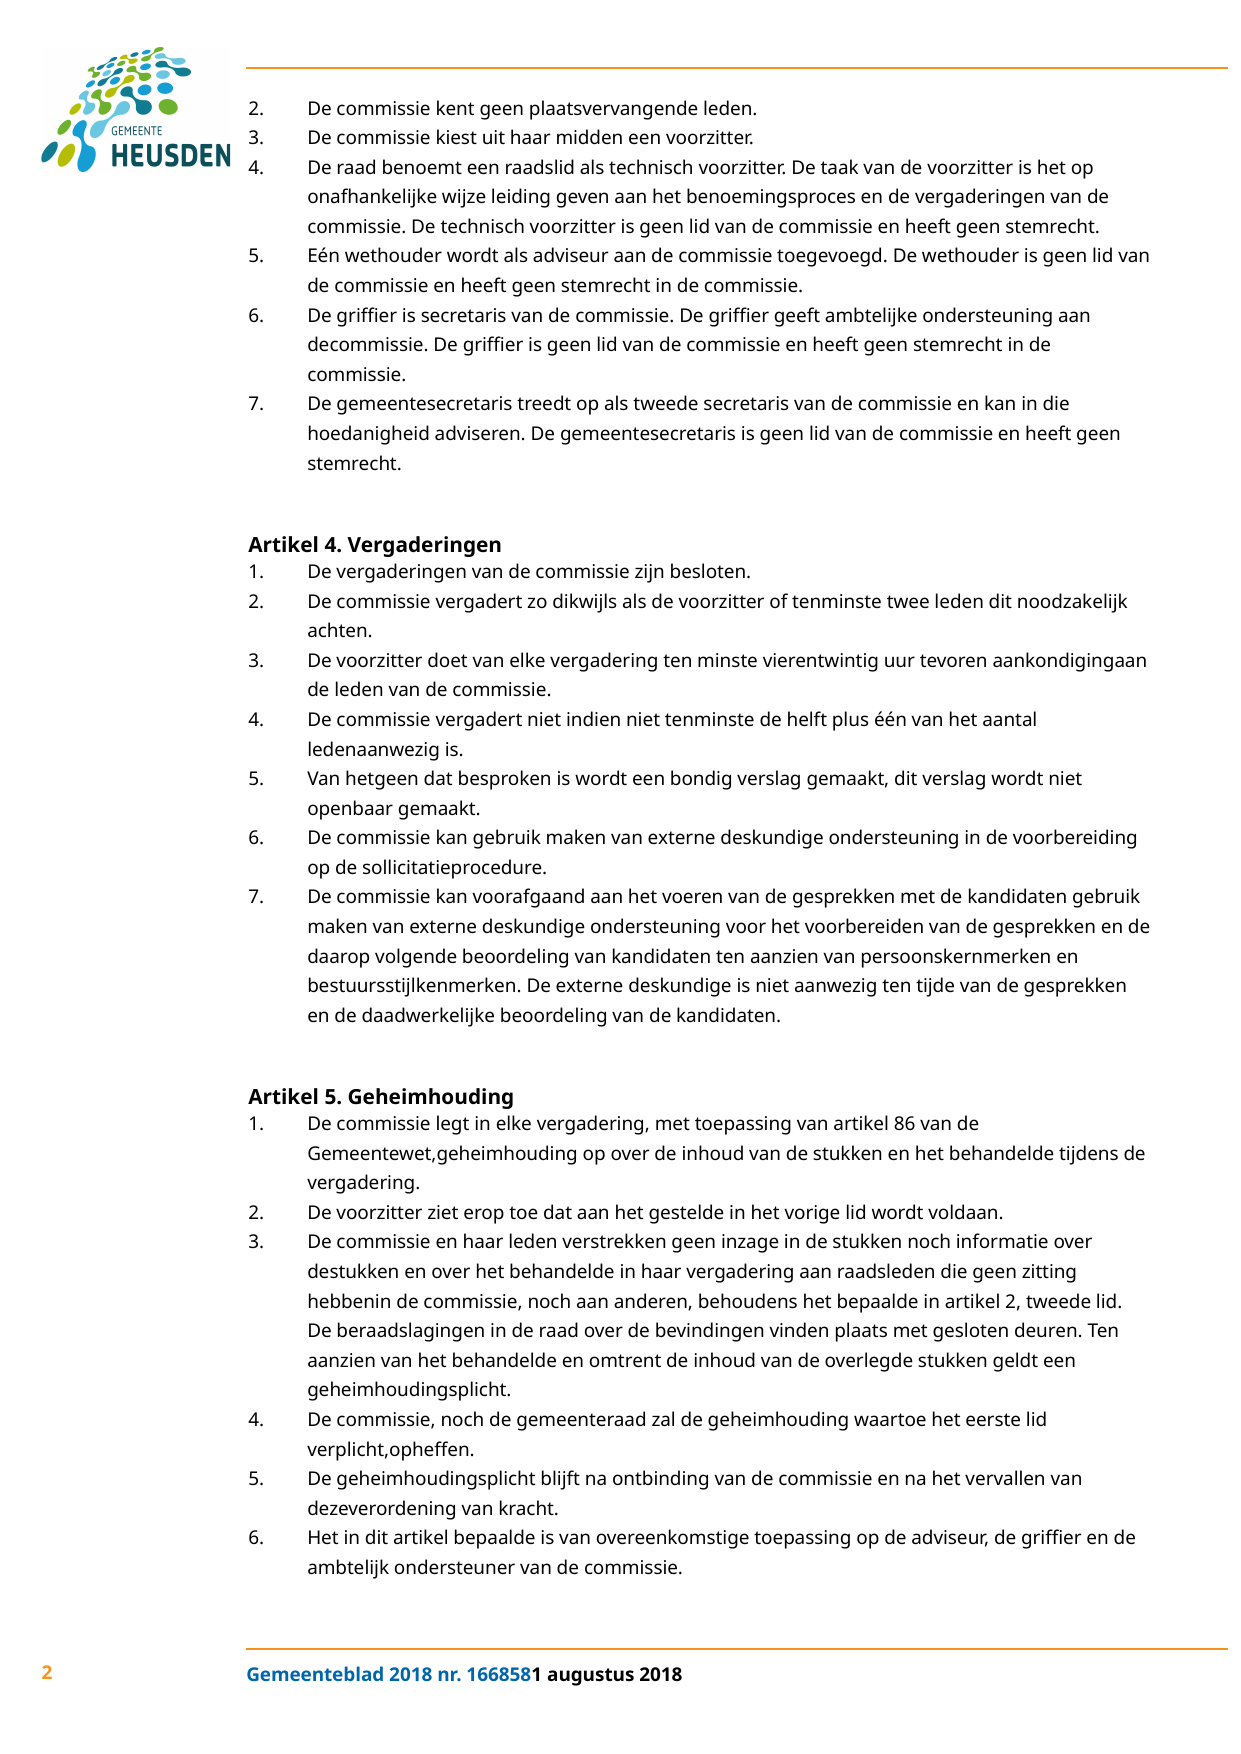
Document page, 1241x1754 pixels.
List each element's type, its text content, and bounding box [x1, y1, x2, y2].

list De commissie kiest uit haar midden een voorzitter. [248, 124, 1152, 150]
list De commissie kent geen plaatsvervangende leden. [248, 95, 1152, 121]
list De raad benoemt een raadslid als technisch voorzitter. De taak van de voorzitter is het op onafhankelijke wijze leiding geven aan het benoemingsproces en de vergaderingen van de commissie. De technisch voorzitter is geen lid van de commissie en heeft geen stemrecht. [248, 154, 1152, 239]
picture [41, 47, 231, 172]
list De commissie kan gebruik maken van externe deskundige ondersteuning in de voorbereiding op de sollicitatieprocedure. [248, 824, 1152, 880]
list Het in dit artikel bepaalde is van overeenkomstige toepassing op de adviseur, de griffier en de ambtelijk ondersteuner van de commissie. [248, 1524, 1152, 1580]
list De griffier is secretaris van de commissie. De griffier geeft ambtelijke ondersteuning aan decommissie. De griffier is geen lid van de commissie en heeft geen stemrecht in de commissie. [248, 302, 1152, 387]
list De commissie vergadert niet indien niet tenminste de helft plus één van het aantal ledenaanwezig is. [248, 706, 1152, 761]
list De voorzitter ziet erop toe dat aan het gestelde in het vorige lid wordt voldaan. [248, 1199, 1152, 1225]
list De commissie, noch de gemeenteraad zal de geheimhouding waartoe het eerste lid verplicht,opheffen. [248, 1406, 1152, 1462]
list De voorzitter doet van elke vergadering ten minste vierentwintig uur tevoren aankondigingaan de leden van de commissie. [248, 647, 1152, 702]
text Artikel 4. Vergaderingen [248, 530, 1152, 558]
list De gemeentesecretaris treedt op als tweede secretaris van de commissie en kan in die hoedanigheid adviseren. De gemeentesecretaris is geen lid van de commissie en heeft geen stemrecht. [248, 391, 1152, 476]
list De commissie vergadert zo dikwijls als de voorzitter of tenminste twee leden dit noodzakelijk achten. [248, 588, 1152, 643]
list De commissie en haar leden verstrekken geen inzage in de stukken noch informatie over destukken en over het behandelde in haar vergadering aan raadsleden die geen zitting hebbenin de commissie, noch aan anderen, behoudens het bepaalde in artikel 2, tweede lid. De beraadslagingen in de raad over de bevindingen vinden plaats met gesloten deuren. Ten aanzien van het behandelde en omtrent de inhoud van de overlegde stukken geldt een geheimhoudingsplicht. [248, 1229, 1152, 1402]
list De vergaderingen van de commissie zijn besloten. [248, 558, 1152, 584]
list De geheimhoudingsplicht blijft na ontbinding van de commissie en na het vervallen van dezeverordening van kracht. [248, 1465, 1152, 1521]
list De commissie legt in elke vergadering, met toepassing van artikel 86 van de Gemeentewet,geheimhouding op over de inhoud van de stukken en het behandelde tijdens de vergadering. [248, 1110, 1152, 1195]
list De commissie kan voorafgaand aan het voeren van de gesprekken met de kandidaten gebruik maken van externe deskundige ondersteuning voor het voorbereiden van de gesprekken en de daarop volgende beoordeling van kandidaten ten aanzien van persoonskernmerken en bestuursstijlkenmerken. De externe deskundige is niet aanwezig ten tijde van de gesprekken en de daadwerkelijke beoordeling van de kandidaten. [248, 884, 1152, 1028]
list Van hetgeen dat besproken is wordt een bondig verslag gemaakt, dit verslag wordt niet openbaar gemaakt. [248, 765, 1152, 821]
text Artikel 5. Geheimhouding [248, 1082, 1152, 1110]
list Eén wethouder wordt als adviseur aan de commissie toegevoegd. De wethouder is geen lid van de commissie en heeft geen stemrecht in de commissie. [248, 243, 1152, 298]
